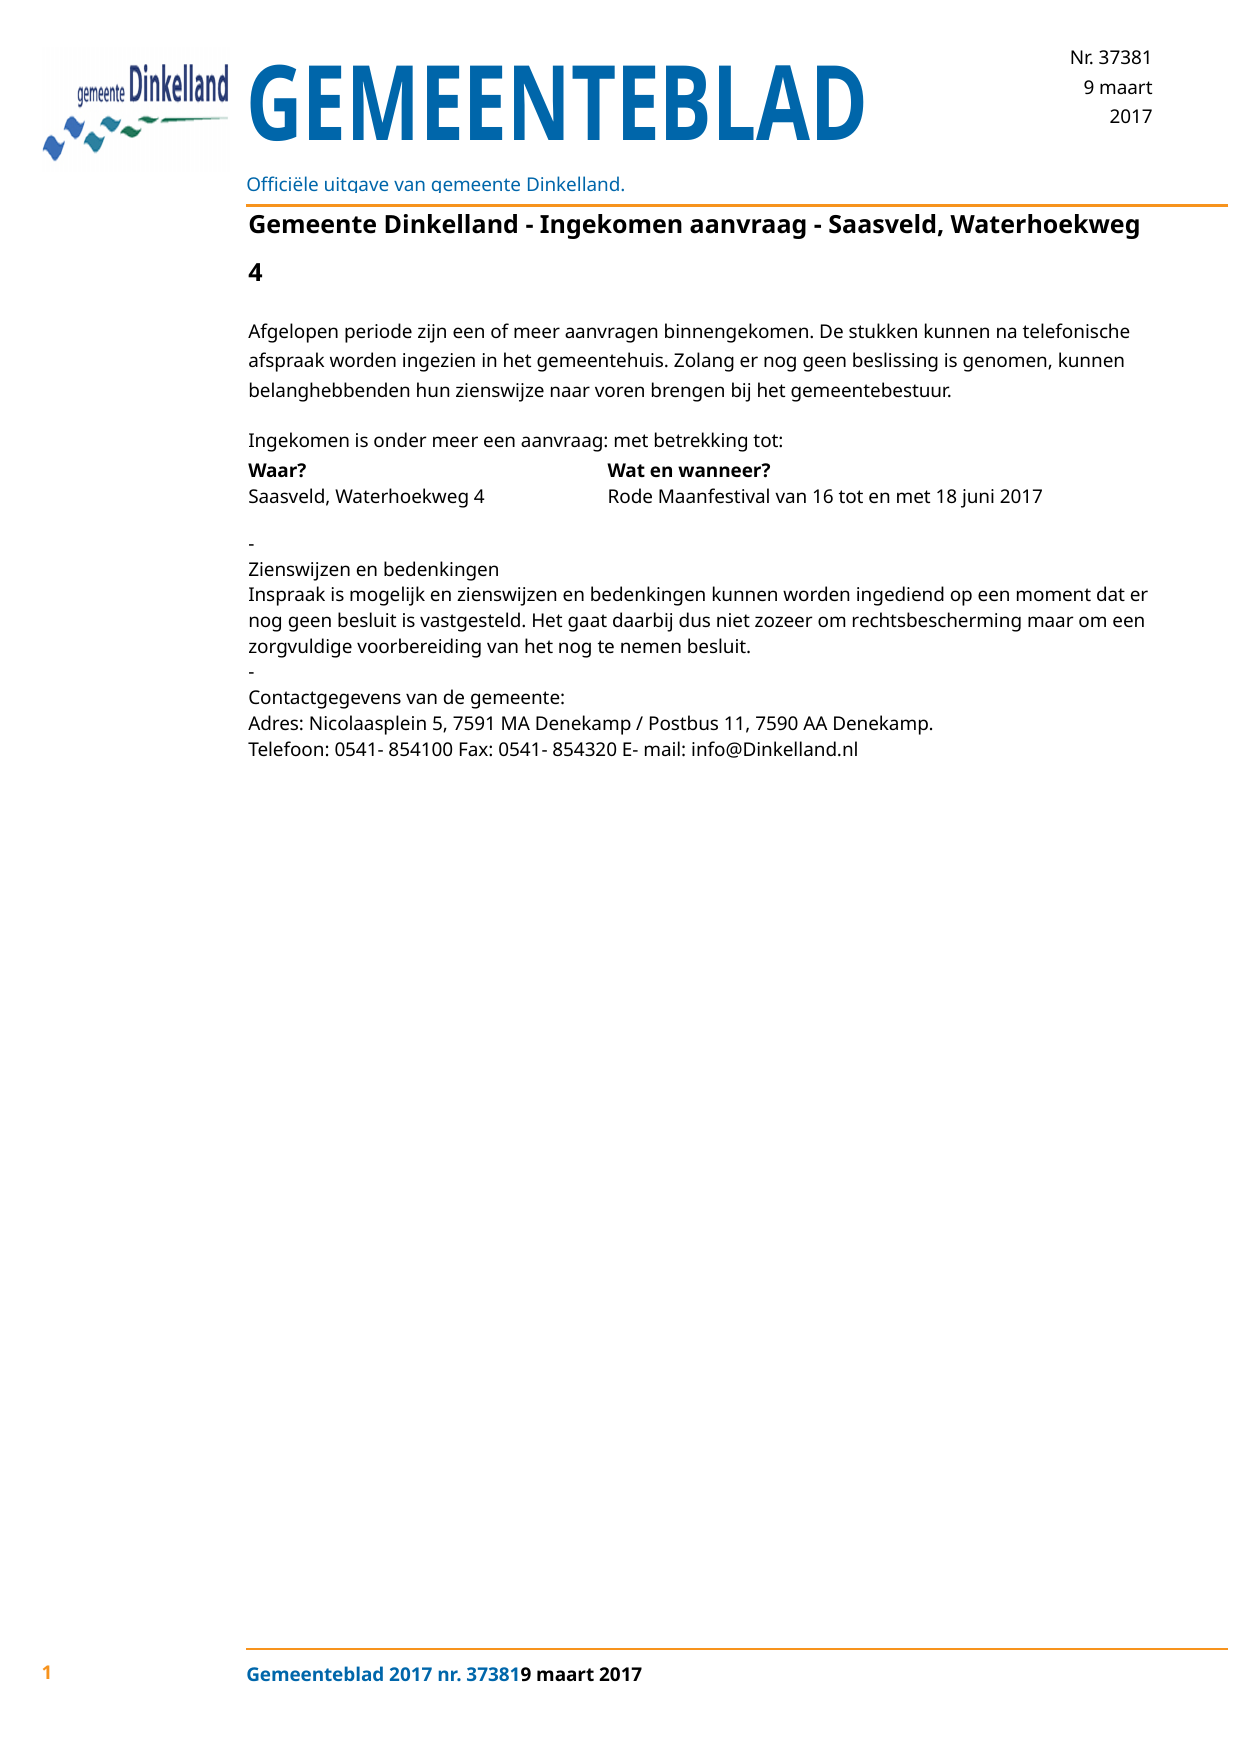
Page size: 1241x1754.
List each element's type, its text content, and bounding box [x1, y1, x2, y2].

text - [248, 530, 1152, 556]
table_cell Rode Maanfestival van 16 tot en met 18 juni 2017 [608, 483, 1152, 509]
text Adres: Nicolaasplein 5, 7591 MA Denekamp / Postbus 11, 7590 AA Denekamp. [248, 710, 1152, 736]
text Zienswijzen en bedenkingen [248, 556, 1152, 582]
text Gemeente Dinkelland - Ingekomen aanvraag - Saasveld, Waterhoekweg 4 [248, 207, 1152, 288]
text Contactgegevens van de gemeente: [248, 684, 1152, 710]
picture [41, 47, 231, 172]
text - [248, 659, 1152, 684]
text Telefoon: 0541- 854100 Fax: 0541- 854320 E- mail: info@Dinkelland.nl [248, 736, 1152, 762]
table_header Wat en wanneer? [608, 457, 1152, 483]
table_cell Saasveld, Waterhoekweg 4 [248, 483, 607, 509]
text Afgelopen periode zijn een of meer aanvragen binnengekomen. De stukken kunnen na telefonische afspraak worden ingezien in het gemeentehuis. Zolang er nog geen beslissing is genomen, kunnen belanghebbenden hun zienswijze naar voren brengen bij het gemeentebestuur. [248, 318, 1152, 403]
text Ingekomen is onder meer een aanvraag: met betrekking tot: [248, 427, 1152, 453]
table_header Waar? [248, 457, 607, 483]
text Inspraak is mogelijk en zienswijzen en bedenkingen kunnen worden ingediend op een moment dat er nog geen besluit is vastgesteld. Het gaat daarbij dus niet zozeer om rechtsbescherming maar om een zorgvuldige voorbereiding van het nog te nemen besluit. [248, 582, 1152, 659]
